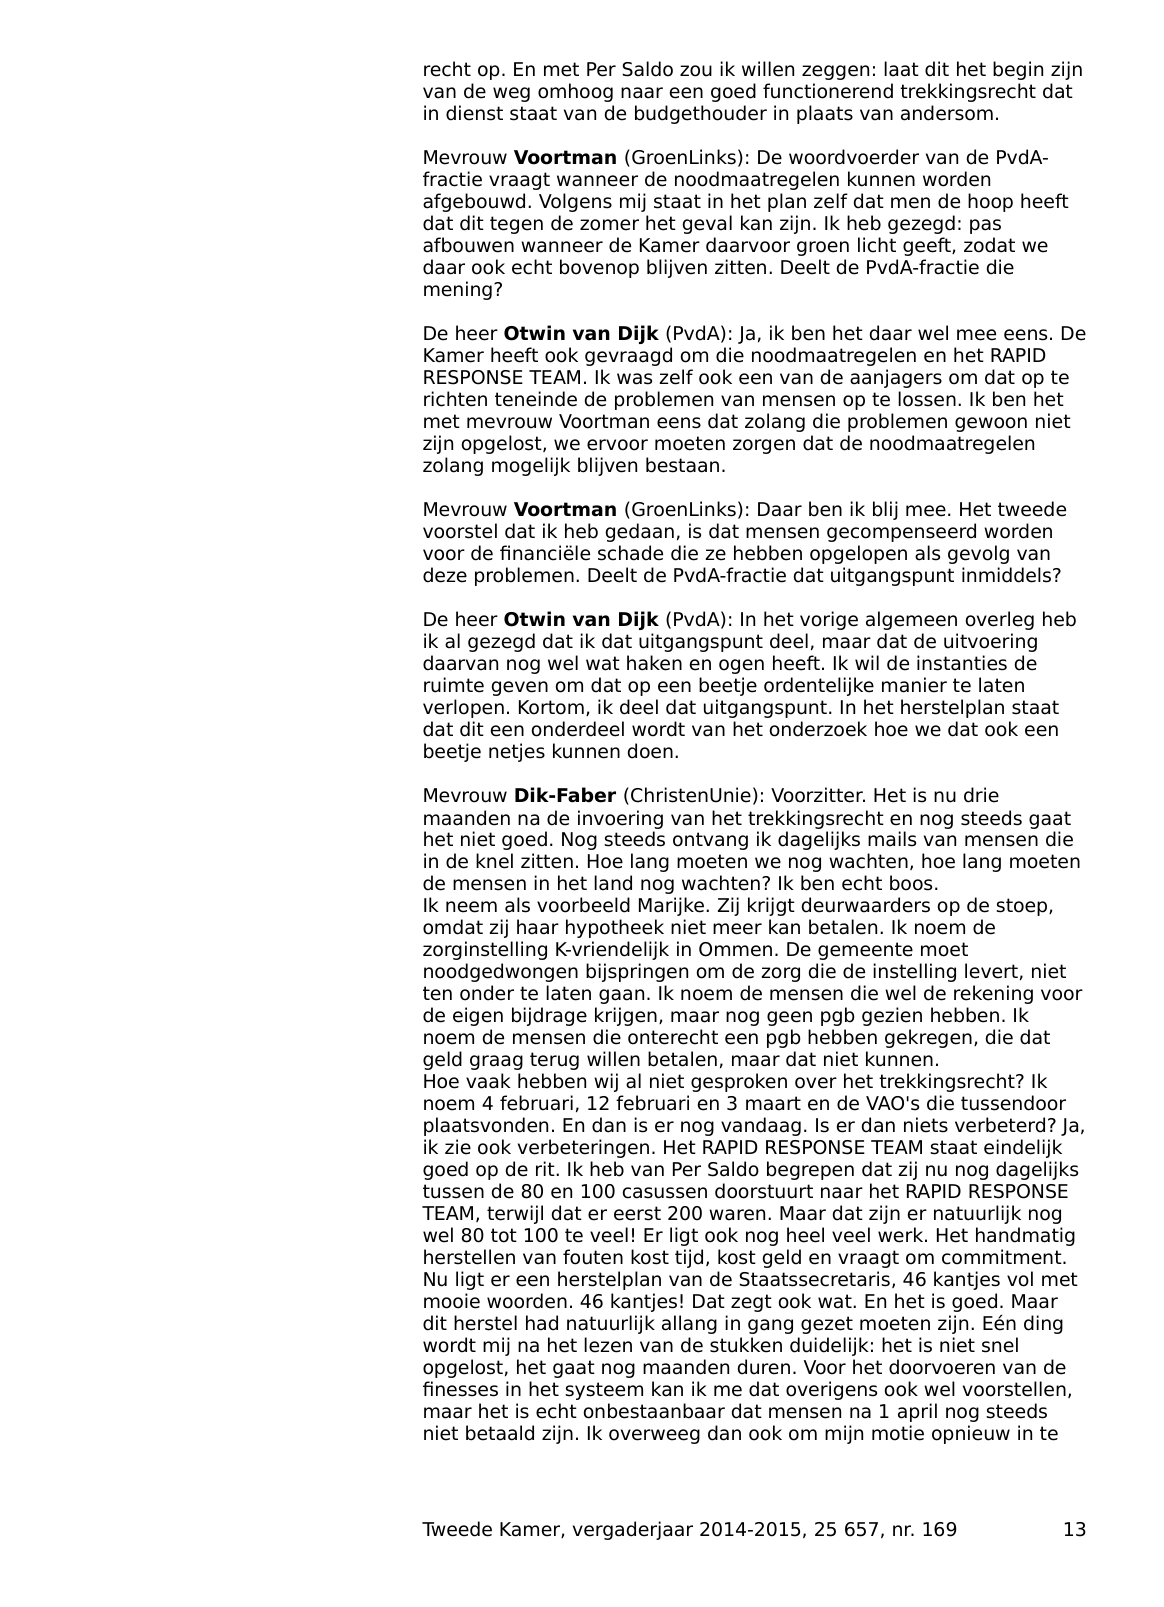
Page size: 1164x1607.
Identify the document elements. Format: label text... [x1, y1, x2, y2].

text recht op. En met Per Saldo zou ik willen zeggen: laat dit het begin zijn van de weg omhoog naar een goed functionerend trekkingsrecht dat in dienst staat van de budgethouder in plaats van andersom. [422, 59, 1087, 125]
text De heer Otwin van Dijk (PvdA): Ja, ik ben het daar wel mee eens. De Kamer heeft ook gevraagd om die noodmaatregelen en het RAPID RESPONSE TEAM. Ik was zelf ook een van de aanjagers om dat op te richten teneinde de problemen van mensen op te lossen. Ik ben het met mevrouw Voortman eens dat zolang die problemen gewoon niet zijn opgelost, we ervoor moeten zorgen dat de noodmaatregelen zolang mogelijk blijven bestaan. [422, 323, 1087, 477]
text Nu ligt er een herstelplan van de Staatssecretaris, 46 kantjes vol met mooie woorden. 46 kantjes! Dat zegt ook wat. En het is goed. Maar dit herstel had natuurlijk allang in gang gezet moeten zijn. Eén ding wordt mij na het lezen van de stukken duidelijk: het is niet snel opgelost, het gaat nog maanden duren. Voor het doorvoeren van de finesses in het systeem kan ik me dat overigens ook wel voorstellen, maar het is echt onbestaanbaar dat mensen na 1 april nog steeds niet betaald zijn. Ik overweeg dan ook om mijn motie opnieuw in te [422, 1269, 1087, 1445]
text Mevrouw Dik-Faber (ChristenUnie): Voorzitter. Het is nu drie maanden na de invoering van het trekkingsrecht en nog steeds gaat het niet goed. Nog steeds ontvang ik dagelijks mails van mensen die in de knel zitten. Hoe lang moeten we nog wachten, hoe lang moeten de mensen in het land nog wachten? Ik ben echt boos. [422, 785, 1087, 895]
text De heer Otwin van Dijk (PvdA): In het vorige algemeen overleg heb ik al gezegd dat ik dat uitgangspunt deel, maar dat de uitvoering daarvan nog wel wat haken en ogen heeft. Ik wil de instanties de ruimte geven om dat op een beetje ordentelijke manier te laten verlopen. Kortom, ik deel dat uitgangspunt. In het herstelplan staat dat dit een onderdeel wordt van het onderzoek hoe we dat ook een beetje netjes kunnen doen. [422, 609, 1087, 763]
text Mevrouw Voortman (GroenLinks): De woordvoerder van de PvdA-fractie vraagt wanneer de noodmaatregelen kunnen worden afgebouwd. Volgens mij staat in het plan zelf dat men de hoop heeft dat dit tegen de zomer het geval kan zijn. Ik heb gezegd: pas afbouwen wanneer de Kamer daarvoor groen licht geeft, zodat we daar ook echt bovenop blijven zitten. Deelt de PvdA-fractie die mening? [422, 147, 1087, 301]
text Hoe vaak hebben wij al niet gesproken over het trekkingsrecht? Ik noem 4 februari, 12 februari en 3 maart en de VAO's die tussendoor plaatsvonden. En dan is er nog vandaag. Is er dan niets verbeterd? Ja, ik zie ook verbeteringen. Het RAPID RESPONSE TEAM staat eindelijk goed op de rit. Ik heb van Per Saldo begrepen dat zij nu nog dagelijks tussen de 80 en 100 casussen doorstuurt naar het RAPID RESPONSE TEAM, terwijl dat er eerst 200 waren. Maar dat zijn er natuurlijk nog wel 80 tot 100 te veel! Er ligt ook nog heel veel werk. Het handmatig herstellen van fouten kost tijd, kost geld en vraagt om commitment. [422, 1071, 1087, 1269]
text Mevrouw Voortman (GroenLinks): Daar ben ik blij mee. Het tweede voorstel dat ik heb gedaan, is dat mensen gecompenseerd worden voor de financiële schade die ze hebben opgelopen als gevolg van deze problemen. Deelt de PvdA-fractie dat uitgangspunt inmiddels? [422, 499, 1087, 587]
text Ik neem als voorbeeld Marijke. Zij krijgt deurwaarders op de stoep, omdat zij haar hypotheek niet meer kan betalen. Ik noem de zorginstelling K-vriendelijk in Ommen. De gemeente moet noodgedwongen bijspringen om de zorg die de instelling levert, niet ten onder te laten gaan. Ik noem de mensen die wel de rekening voor de eigen bijdrage krijgen, maar nog geen pgb gezien hebben. Ik noem de mensen die onterecht een pgb hebben gekregen, die dat geld graag terug willen betalen, maar dat niet kunnen. [422, 895, 1087, 1071]
